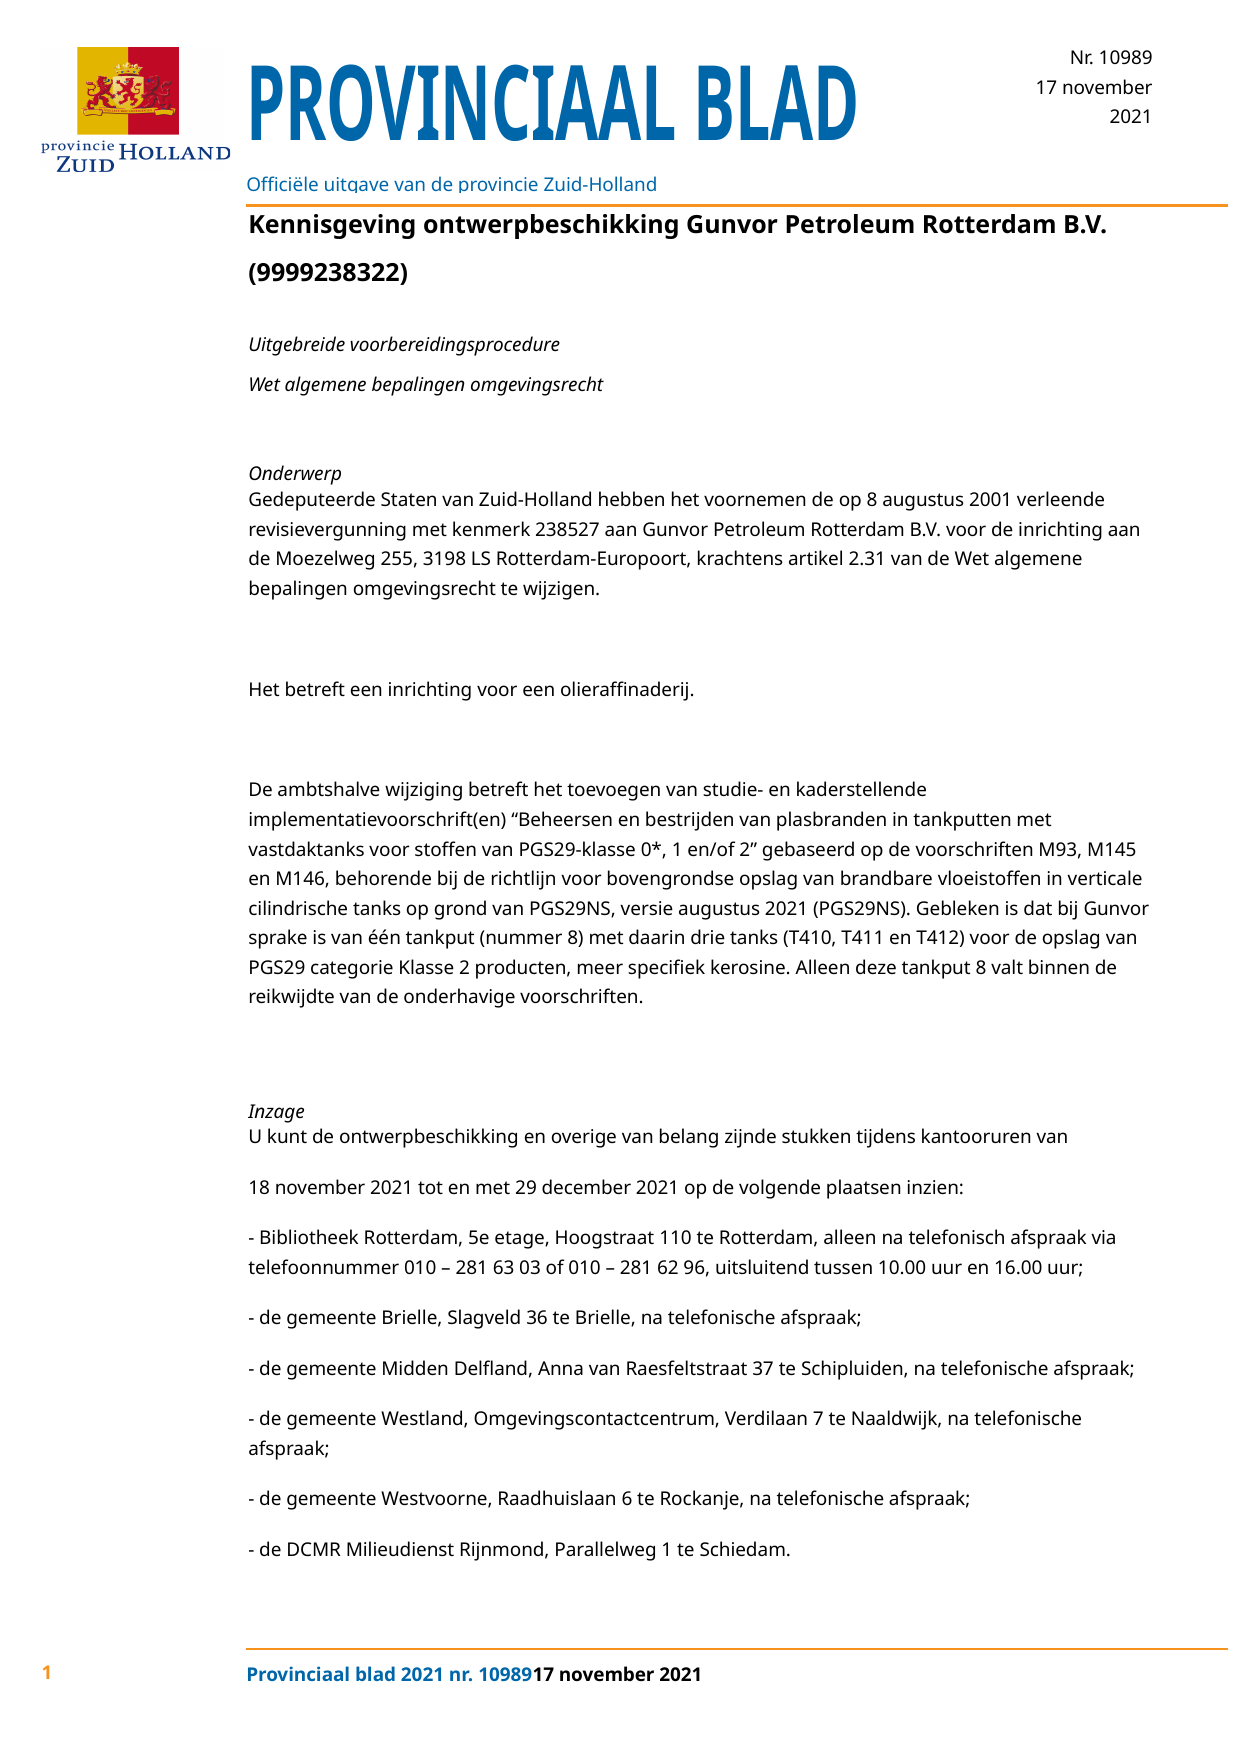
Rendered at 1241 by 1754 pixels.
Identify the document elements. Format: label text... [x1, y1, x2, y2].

picture [41, 47, 231, 172]
text 18 november 2021 tot en met 29 december 2021 op de volgende plaatsen inzien: [248, 1174, 1152, 1200]
text - de gemeente Westland, Omgevingscontactcentrum, Verdilaan 7 te Naaldwijk, na telefonische afspraak; [248, 1405, 1152, 1461]
text De ambtshalve wijziging betreft het toevoegen van studie- en kaderstellende implementatievoorschrift(en) “Beheersen en bestrijden van plasbranden in tankputten met vastdaktanks voor stoffen van PGS29-klasse 0*, 1 en/of 2” gebaseerd op de voorschriften M93, M145 en M146, behorende bij de richtlijn voor bovengrondse opslag van brandbare vloeistoffen in verticale cilindrische tanks op grond van PGS29NS, versie augustus 2021 (PGS29NS). Gebleken is dat bij Gunvor sprake is van één tankput (nummer 8) met daarin drie tanks (T410, T411 en T412) voor de opslag van PGS29 categorie Klasse 2 producten, meer specifiek kerosine. Alleen deze tankput 8 valt binnen de reikwijdte van de onderhavige voorschriften. [248, 777, 1152, 1009]
text Het betreft een inrichting voor een olieraffinaderij. [248, 676, 1152, 701]
text Inzage [248, 1098, 1152, 1124]
text - de gemeente Brielle, Slagveld 36 te Brielle, na telefonische afspraak; [248, 1304, 1152, 1330]
text Uitgebreide voorbereidingsprocedure [248, 331, 1152, 357]
text - Bibliotheek Rotterdam, 5e etage, Hoogstraat 110 te Rotterdam, alleen na telefonisch afspraak via telefoonnummer 010 – 281 63 03 of 010 – 281 62 96, uitsluitend tussen 10.00 uur en 16.00 uur; [248, 1224, 1152, 1280]
text - de DCMR Milieudienst Rijnmond, Parallelweg 1 te Schiedam. [248, 1536, 1152, 1562]
text - de gemeente Midden Delfland, Anna van Raesfeltstraat 37 te Schipluiden, na telefonische afspraak; [248, 1355, 1152, 1381]
text Gedeputeerde Staten van Zuid-Holland hebben het voornemen de op 8 augustus 2001 verleende revisievergunning met kenmerk 238527 aan Gunvor Petroleum Rotterdam B.V. voor de inrichting aan de Moezelweg 255, 3198 LS Rotterdam-Europoort, krachtens artikel 2.31 van de Wet algemene bepalingen omgevingsrecht te wijzigen. [248, 486, 1152, 601]
text Wet algemene bepalingen omgevingsrecht [248, 371, 1152, 396]
text U kunt de ontwerpbeschikking en overige van belang zijnde stukken tijdens kantooruren van [248, 1124, 1152, 1149]
text - de gemeente Westvoorne, Raadhuislaan 6 te Rockanje, na telefonische afspraak; [248, 1485, 1152, 1511]
text Kennisgeving ontwerpbeschikking Gunvor Petroleum Rotterdam B.V. (9999238322) [248, 207, 1152, 288]
text Onderwerp [248, 460, 1152, 486]
